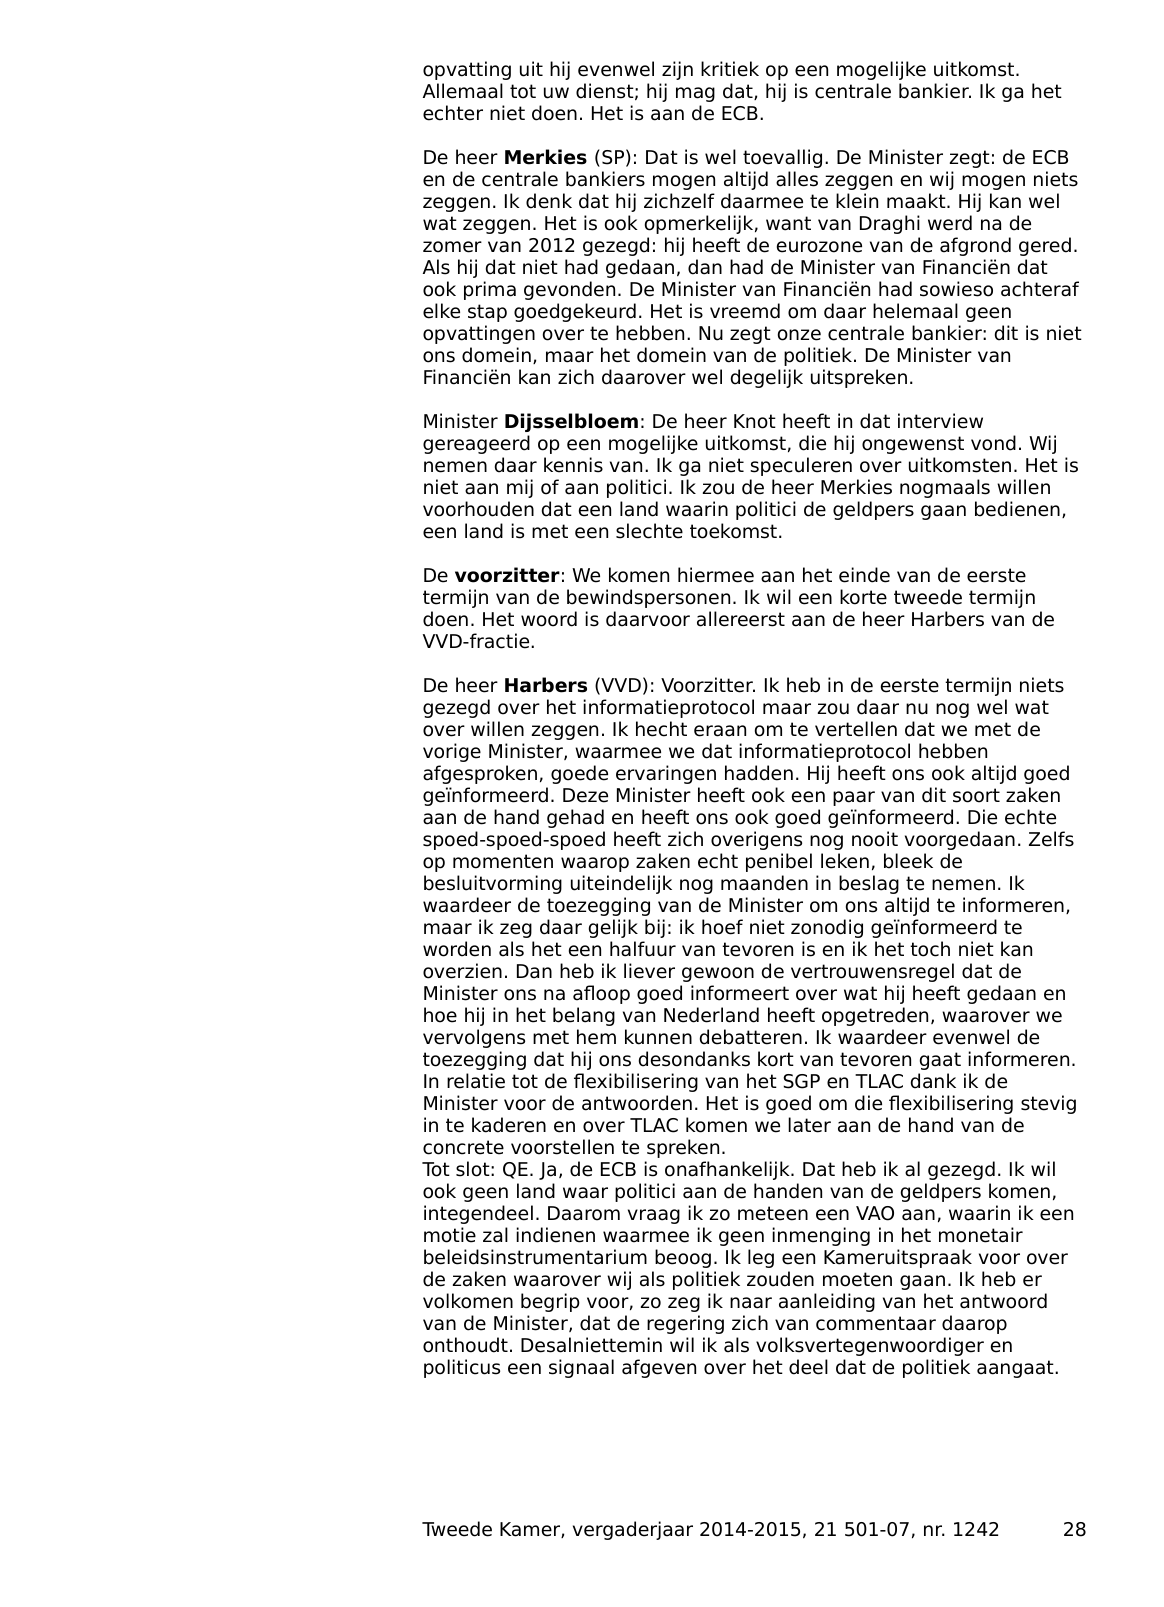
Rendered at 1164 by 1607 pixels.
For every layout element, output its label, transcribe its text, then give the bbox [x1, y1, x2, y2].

text De heer Harbers (VVD): Voorzitter. Ik heb in de eerste termijn niets gezegd over het informatieprotocol maar zou daar nu nog wel wat over willen zeggen. Ik hecht eraan om te vertellen dat we met de vorige Minister, waarmee we dat informatieprotocol hebben afgesproken, goede ervaringen hadden. Hij heeft ons ook altijd goed geïnformeerd. Deze Minister heeft ook een paar van dit soort zaken aan de hand gehad en heeft ons ook goed geïnformeerd. Die echte spoed-spoed-spoed heeft zich overigens nog nooit voorgedaan. Zelfs op momenten waarop zaken echt penibel leken, bleek de besluitvorming uiteindelijk nog maanden in beslag te nemen. Ik waardeer de toezegging van de Minister om ons altijd te informeren, maar ik zeg daar gelijk bij: ik hoef niet zonodig geïnformeerd te worden als het een halfuur van tevoren is en ik het toch niet kan overzien. Dan heb ik liever gewoon de vertrouwensregel dat de Minister ons na afloop goed informeert over wat hij heeft gedaan en hoe hij in het belang van Nederland heeft opgetreden, waarover we vervolgens met hem kunnen debatteren. Ik waardeer evenwel de toezegging dat hij ons desondanks kort van tevoren gaat informeren. [422, 675, 1087, 1071]
text opvatting uit hij evenwel zijn kritiek op een mogelijke uitkomst. Allemaal tot uw dienst; hij mag dat, hij is centrale bankier. Ik ga het echter niet doen. Het is aan de ECB. [422, 59, 1087, 125]
text Minister Dijsselbloem: De heer Knot heeft in dat interview gereageerd op een mogelijke uitkomst, die hij ongewenst vond. Wij nemen daar kennis van. Ik ga niet speculeren over uitkomsten. Het is niet aan mij of aan politici. Ik zou de heer Merkies nogmaals willen voorhouden dat een land waarin politici de geldpers gaan bedienen, een land is met een slechte toekomst. [422, 411, 1087, 543]
text De voorzitter: We komen hiermee aan het einde van de eerste termijn van de bewindspersonen. Ik wil een korte tweede termijn doen. Het woord is daarvoor allereerst aan de heer Harbers van de VVD-fractie. [422, 565, 1087, 653]
text In relatie tot de flexibilisering van het SGP en TLAC dank ik de Minister voor de antwoorden. Het is goed om die flexibilisering stevig in te kaderen en over TLAC komen we later aan de hand van de concrete voorstellen te spreken. [422, 1071, 1087, 1159]
text De heer Merkies (SP): Dat is wel toevallig. De Minister zegt: de ECB en de centrale bankiers mogen altijd alles zeggen en wij mogen niets zeggen. Ik denk dat hij zichzelf daarmee te klein maakt. Hij kan wel wat zeggen. Het is ook opmerkelijk, want van Draghi werd na de zomer van 2012 gezegd: hij heeft de eurozone van de afgrond gered. Als hij dat niet had gedaan, dan had de Minister van Financiën dat ook prima gevonden. De Minister van Financiën had sowieso achteraf elke stap goedgekeurd. Het is vreemd om daar helemaal geen opvattingen over te hebben. Nu zegt onze centrale bankier: dit is niet ons domein, maar het domein van de politiek. De Minister van Financiën kan zich daarover wel degelijk uitspreken. [422, 147, 1087, 389]
text Tot slot: QE. Ja, de ECB is onafhankelijk. Dat heb ik al gezegd. Ik wil ook geen land waar politici aan de handen van de geldpers komen, integendeel. Daarom vraag ik zo meteen een VAO aan, waarin ik een motie zal indienen waarmee ik geen inmenging in het monetair beleidsinstrumentarium beoog. Ik leg een Kameruitspraak voor over de zaken waarover wij als politiek zouden moeten gaan. Ik heb er volkomen begrip voor, zo zeg ik naar aanleiding van het antwoord van de Minister, dat de regering zich van commentaar daarop onthoudt. Desalniettemin wil ik als volksvertegenwoordiger en politicus een signaal afgeven over het deel dat de politiek aangaat. [422, 1159, 1087, 1379]
